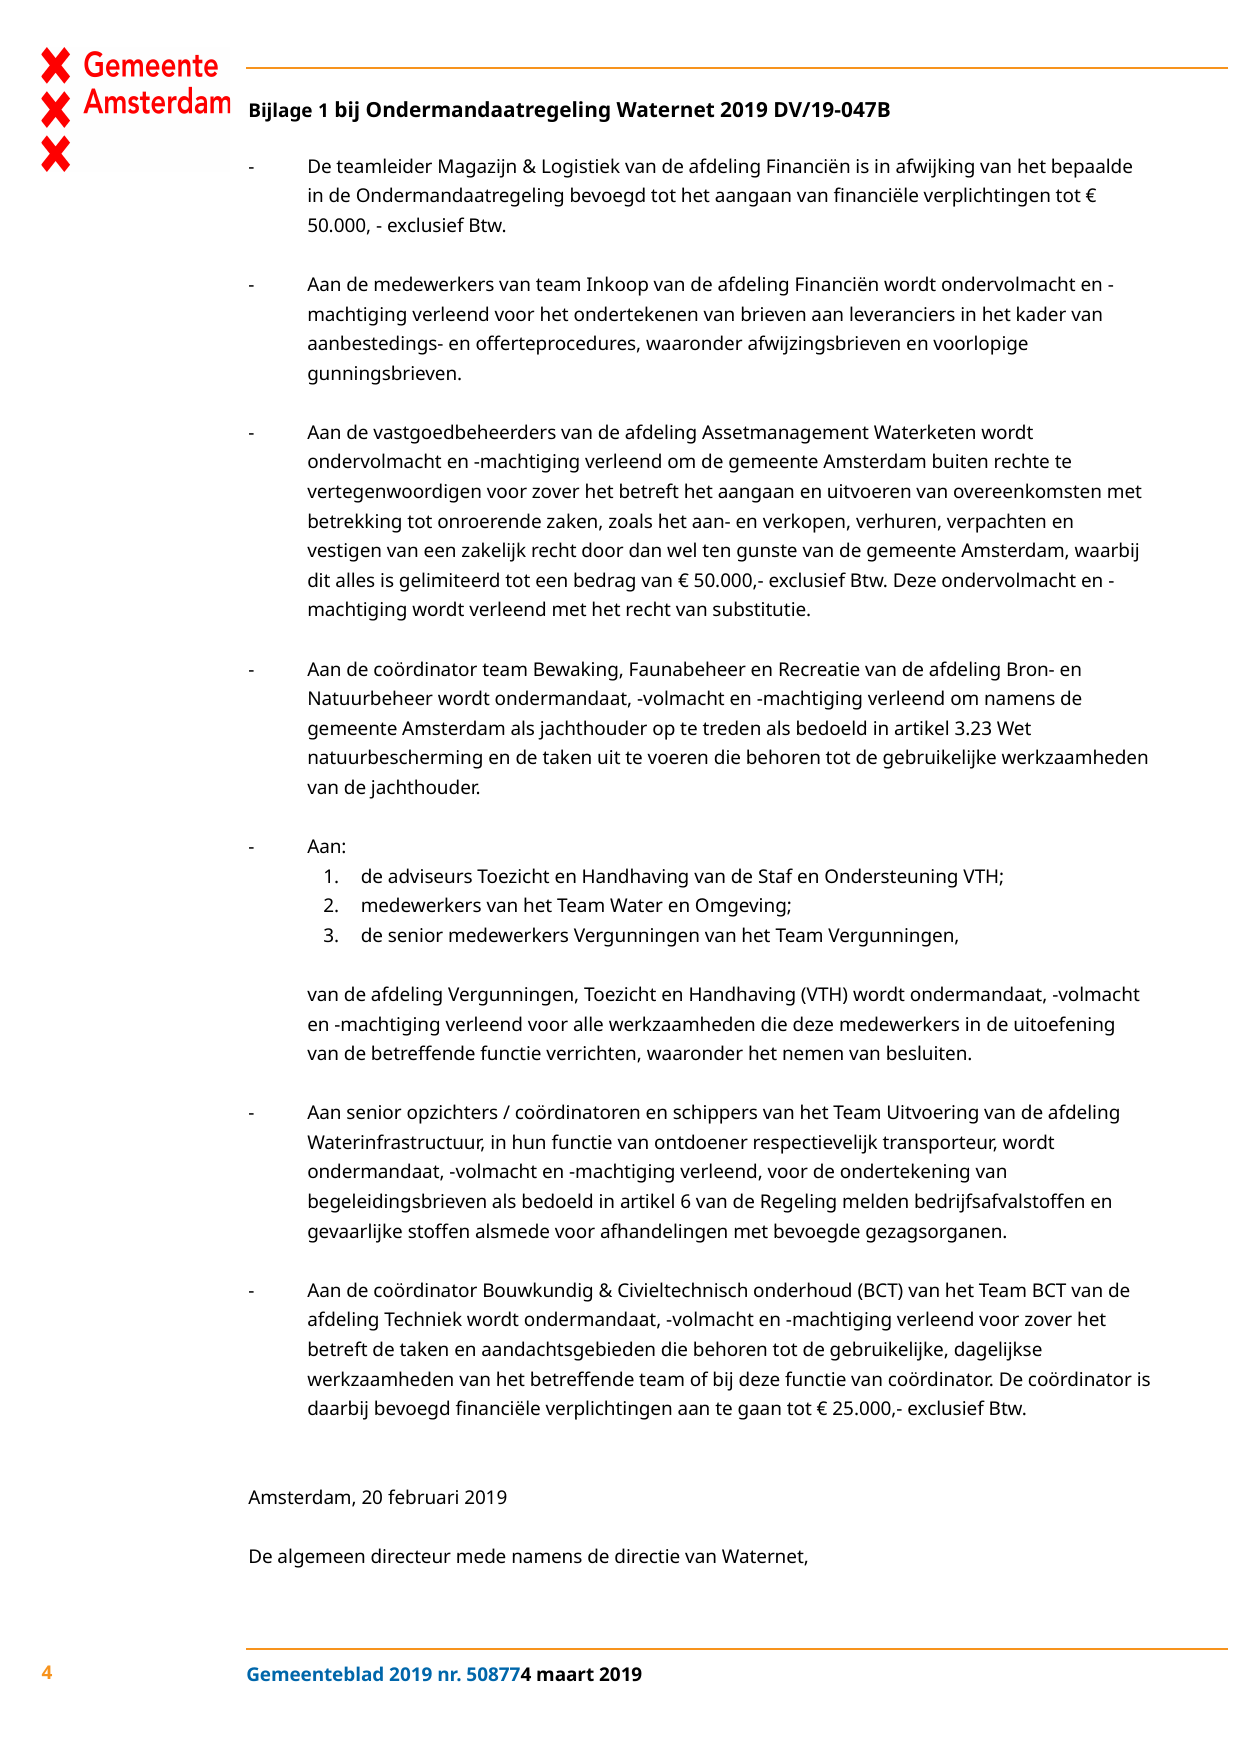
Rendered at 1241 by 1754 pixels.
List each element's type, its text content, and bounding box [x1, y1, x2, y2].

list Aan: [248, 833, 1152, 859]
list van de afdeling Vergunningen, Toezicht en Handhaving (VTH) wordt ondermandaat, -volmacht en -machtiging verleend voor alle werkzaamheden die deze medewerkers in de uitoefening van de betreffende functie verrichten, waaronder het nemen van besluiten. [248, 981, 1152, 1066]
list De teamleider Magazijn & Logistiek van de afdeling Financiën is in afwijking van het bepaalde in de Ondermandaatregeling bevoegd tot het aangaan van financiële verplichtingen tot € 50.000, - exclusief Btw. [248, 153, 1152, 238]
text De algemeen directeur mede namens de directie van Waternet, [248, 1543, 1152, 1569]
picture [41, 47, 231, 172]
list medewerkers van het Team Water en Omgeving; [323, 892, 1152, 918]
list Aan de vastgoedbeheerders van de afdeling Assetmanagement Waterketen wordt ondervolmacht en -machtiging verleend om de gemeente Amsterdam buiten rechte te vertegenwoordigen voor zover het betreft het aangaan en uitvoeren van overeenkomsten met betrekking tot onroerende zaken, zoals het aan- en verkopen, verhuren, verpachten en vestigen van een zakelijk recht door dan wel ten gunste van de gemeente Amsterdam, waarbij dit alles is gelimiteerd tot een bedrag van € 50.000,- exclusief Btw. Deze ondervolmacht en -machtiging wordt verleend met het recht van substitutie. [248, 419, 1152, 622]
text Bijlage 1 bij Ondermandaatregeling Waternet 2019 DV/19-047B [248, 95, 1152, 123]
list Aan de coördinator Bouwkundig & Civieltechnisch onderhoud (BCT) van het Team BCT van de afdeling Techniek wordt ondermandaat, -volmacht en -machtiging verleend voor zover het betreft de taken en aandachtsgebieden die behoren tot de gebruikelijke, dagelijkse werkzaamheden van het betreffende team of bij deze functie van coördinator. De coördinator is daarbij bevoegd financiële verplichtingen aan te gaan tot € 25.000,- exclusief Btw. [248, 1277, 1152, 1421]
list Aan de coördinator team Bewaking, Faunabeheer en Recreatie van de afdeling Bron- en Natuurbeheer wordt ondermandaat, -volmacht en -machtiging verleend om namens de gemeente Amsterdam als jachthouder op te treden als bedoeld in artikel 3.23 Wet natuurbescherming en de taken uit te voeren die behoren tot de gebruikelijke werkzaamheden van de jachthouder. [248, 656, 1152, 800]
list Aan senior opzichters / coördinatoren en schippers van het Team Uitvoering van de afdeling Waterinfrastructuur, in hun functie van ontdoener respectievelijk transporteur, wordt ondermandaat, -volmacht en -machtiging verleend, voor de ondertekening van begeleidingsbrieven als bedoeld in artikel 6 van de Regeling melden bedrijfsafvalstoffen en gevaarlijke stoffen alsmede voor afhandelingen met bevoegde gezagsorganen. [248, 1099, 1152, 1244]
list de adviseurs Toezicht en Handhaving van de Staf en Ondersteuning VTH; [323, 863, 1152, 889]
text Amsterdam, 20 februari 2019 [248, 1484, 1152, 1510]
list Aan de medewerkers van team Inkoop van de afdeling Financiën wordt ondervolmacht en -machtiging verleend voor het ondertekenen van brieven aan leveranciers in het kader van aanbestedings- en offerteprocedures, waaronder afwijzingsbrieven en voorlopige gunningsbrieven. [248, 271, 1152, 386]
list de senior medewerkers Vergunningen van het Team Vergunningen, [323, 922, 1152, 948]
